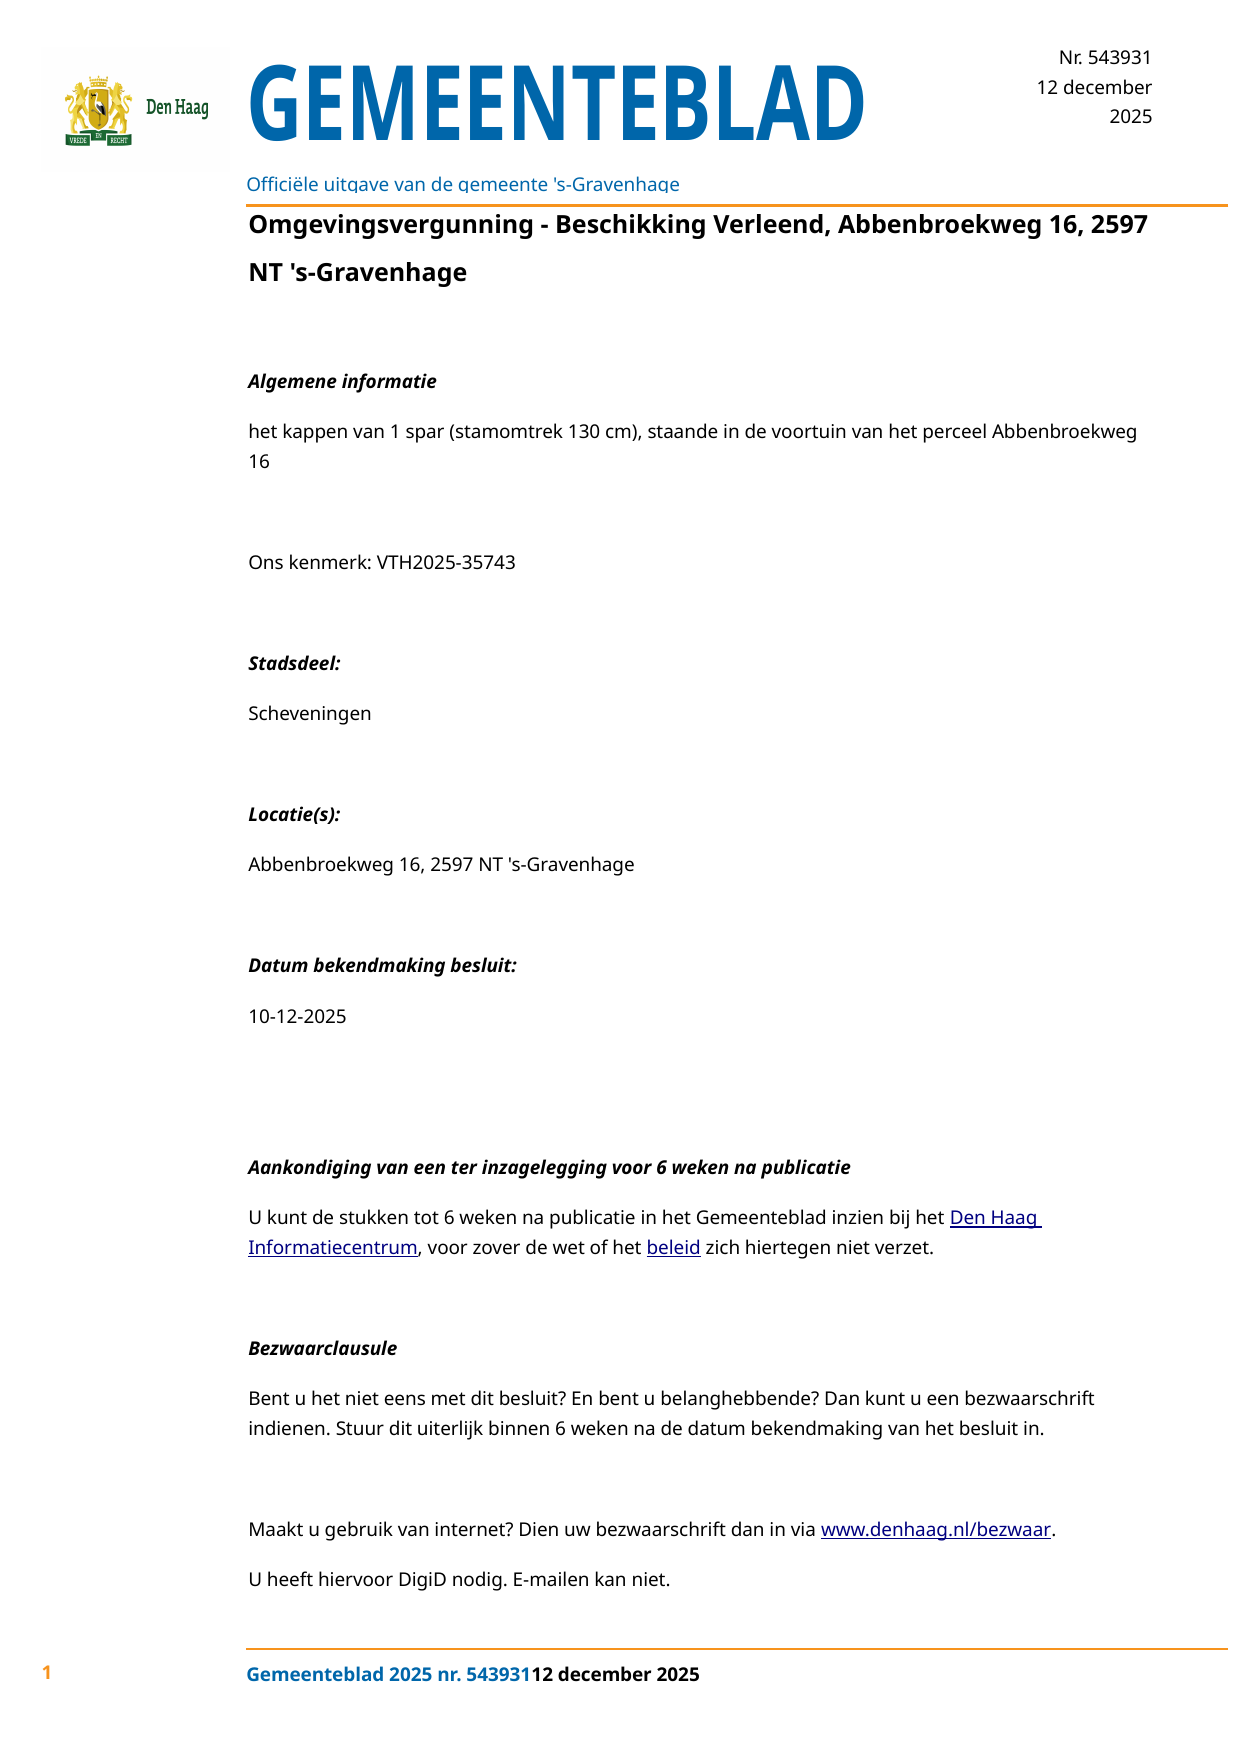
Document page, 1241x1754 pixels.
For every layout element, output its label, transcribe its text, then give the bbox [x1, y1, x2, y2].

text Bezwaarclausule [248, 1335, 1152, 1361]
text Algemene informatie [248, 368, 1152, 394]
text het kappen van 1 spar (stamomtrek 130 cm), staande in de voortuin van het perceel Abbenbroekweg 16 [248, 419, 1152, 474]
text Locatie(s): [248, 801, 1152, 827]
text Omgevingsvergunning - Beschikking Verleend, Abbenbroekweg 16, 2597 NT 's-Gravenhage [248, 207, 1152, 288]
picture [41, 47, 231, 172]
text Stadsdeel: [248, 650, 1152, 676]
text Abbenbroekweg 16, 2597 NT 's-Gravenhage [248, 852, 1152, 877]
text Ons kenmerk: VTH2025-35743 [248, 549, 1152, 575]
text Scheveningen [248, 700, 1152, 726]
text U heeft hiervoor DigiD nodig. E-mailen kan niet. [248, 1566, 1152, 1592]
text 10-12-2025 [248, 1003, 1152, 1029]
text Maakt u gebruik van internet? Dien uw bezwaarschrift dan in via www.denhaag.nl/bezwaar. [248, 1516, 1152, 1542]
text Bent u het niet eens met dit besluit? En bent u belanghebbende? Dan kunt u een bezwaarschrift indienen. Stuur dit uiterlijk binnen 6 weken na de datum bekendmaking van het besluit in. [248, 1385, 1152, 1441]
text Datum bekendmaking besluit: [248, 952, 1152, 978]
text U kunt de stukken tot 6 weken na publicatie in het Gemeenteblad inzien bij het Den Haag Informatiecentrum, voor zover de wet of het beleid zich hiertegen niet verzet. [248, 1204, 1152, 1260]
text Aankondiging van een ter inzagelegging voor 6 weken na publicatie [248, 1154, 1152, 1180]
